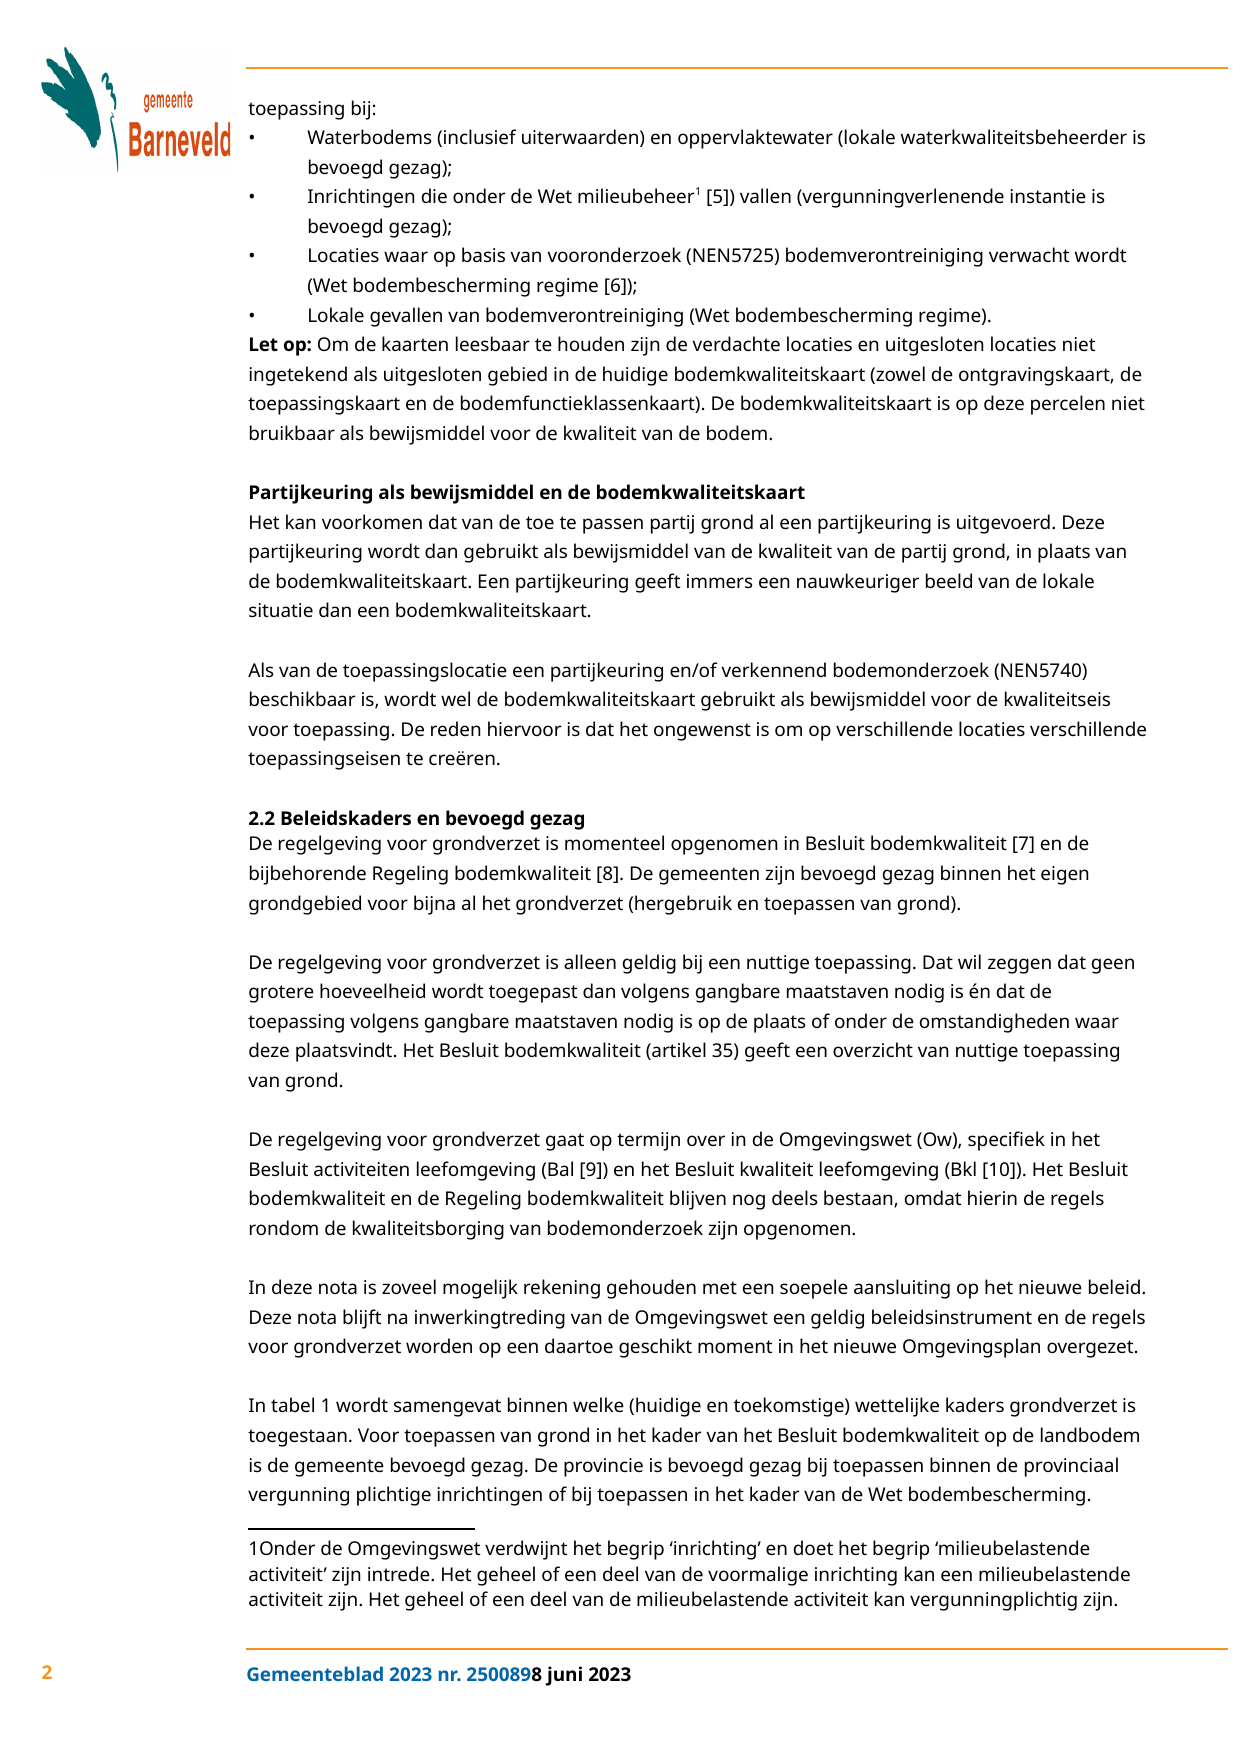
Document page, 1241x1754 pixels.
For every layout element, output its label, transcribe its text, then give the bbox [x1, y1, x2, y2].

list Waterbodems (inclusief uiterwaarden) en oppervlaktewater (lokale waterkwaliteitsbeheerder is bevoegd gezag); [248, 124, 1152, 180]
text Partijkeuring als bewijsmiddel en de bodemkwaliteitskaart [248, 479, 1152, 505]
list Inrichtingen die onder de Wet milieubeheer [5]) vallen (vergunningverlenende instantie is bevoegd gezag); [248, 183, 1152, 239]
text Als van de toepassingslocatie een partijkeuring en/of verkennend bodemonderzoek (NEN5740) beschikbaar is, wordt wel de bodemkwaliteitskaart gebruikt als bewijsmiddel voor de kwaliteitseis voor toepassing. De reden hiervoor is dat het ongewenst is om op verschillende locaties verschillende toepassingseisen te creëren. [248, 657, 1152, 771]
text Let op: Om de kaarten leesbaar te houden zijn de verdachte locaties en uitgesloten locaties niet ingetekend als uitgesloten gebied in de huidige bodemkwaliteitskaart (zowel de ontgravingskaart, de toepassingskaart en de bodemfunctieklassenkaart). De bodemkwaliteitskaart is op deze percelen niet bruikbaar als bewijsmiddel voor de kwaliteit van de bodem. [248, 331, 1152, 446]
text 2.2 Beleidskaders en bevoegd gezag [248, 805, 1152, 831]
list Locaties waar op basis van vooronderzoek (NEN5725) bodemverontreiniging verwacht wordt (Wet bodembescherming regime [6]); [248, 243, 1152, 298]
text De regelgeving voor grondverzet gaat op termijn over in de Omgevingswet (Ow), specifiek in het Besluit activiteiten leefomgeving (Bal [9]) en het Besluit kwaliteit leefomgeving (Bkl [10]). Het Besluit bodemkwaliteit en de Regeling bodemkwaliteit blijven nog deels bestaan, omdat hierin de regels rondom de kwaliteitsborging van bodemonderzoek zijn opgenomen. [248, 1126, 1152, 1241]
list Onder de Omgevingswet verdwijnt het begrip ‘inrichting’ en doet het begrip ‘milieubelastende activiteit’ zijn intrede. Het geheel of een deel van de voormalige inrichting kan een milieubelastende activiteit zijn. Het geheel of een deel van de milieubelastende activiteit kan vergunningplichtig zijn. [248, 1535, 1152, 1612]
text toepassing bij: [248, 95, 1152, 121]
text De regelgeving voor grondverzet is momenteel opgenomen in Besluit bodemkwaliteit [7] en de bijbehorende Regeling bodemkwaliteit [8]. De gemeenten zijn bevoegd gezag binnen het eigen grondgebied voor bijna al het grondverzet (hergebruik en toepassen van grond). [248, 831, 1152, 915]
text In deze nota is zoveel mogelijk rekening gehouden met een soepele aansluiting op het nieuwe beleid. Deze nota blijft na inwerkingtreding van de Omgevingswet een geldig beleidsinstrument en de regels voor grondverzet worden op een daartoe geschikt moment in het nieuwe Omgevingsplan overgezet. [248, 1274, 1152, 1359]
text Het kan voorkomen dat van de toe te passen partij grond al een partijkeuring is uitgevoerd. Deze partijkeuring wordt dan gebruikt als bewijsmiddel van de kwaliteit van de partij grond, in plaats van de bodemkwaliteitskaart. Een partijkeuring geeft immers een nauwkeuriger beeld van de lokale situatie dan een bodemkwaliteitskaart. [248, 509, 1152, 623]
list Lokale gevallen van bodemverontreiniging (Wet bodembescherming regime). [248, 302, 1152, 328]
picture [41, 47, 231, 172]
text In tabel 1 wordt samengevat binnen welke (huidige en toekomstige) wettelijke kaders grondverzet is toegestaan. Voor toepassen van grond in het kader van het Besluit bodemkwaliteit op de landbodem is de gemeente bevoegd gezag. De provincie is bevoegd gezag bij toepassen binnen de provinciaal vergunning plichtige inrichtingen of bij toepassen in het kader van de Wet bodembescherming. [248, 1393, 1152, 1507]
text De regelgeving voor grondverzet is alleen geldig bij een nuttige toepassing. Dat wil zeggen dat geen grotere hoeveelheid wordt toegepast dan volgens gangbare maatstaven nodig is én dat de toepassing volgens gangbare maatstaven nodig is op de plaats of onder de omstandigheden waar deze plaatsvindt. Het Besluit bodemkwaliteit (artikel 35) geeft een overzicht van nuttige toepassing van grond. [248, 949, 1152, 1093]
